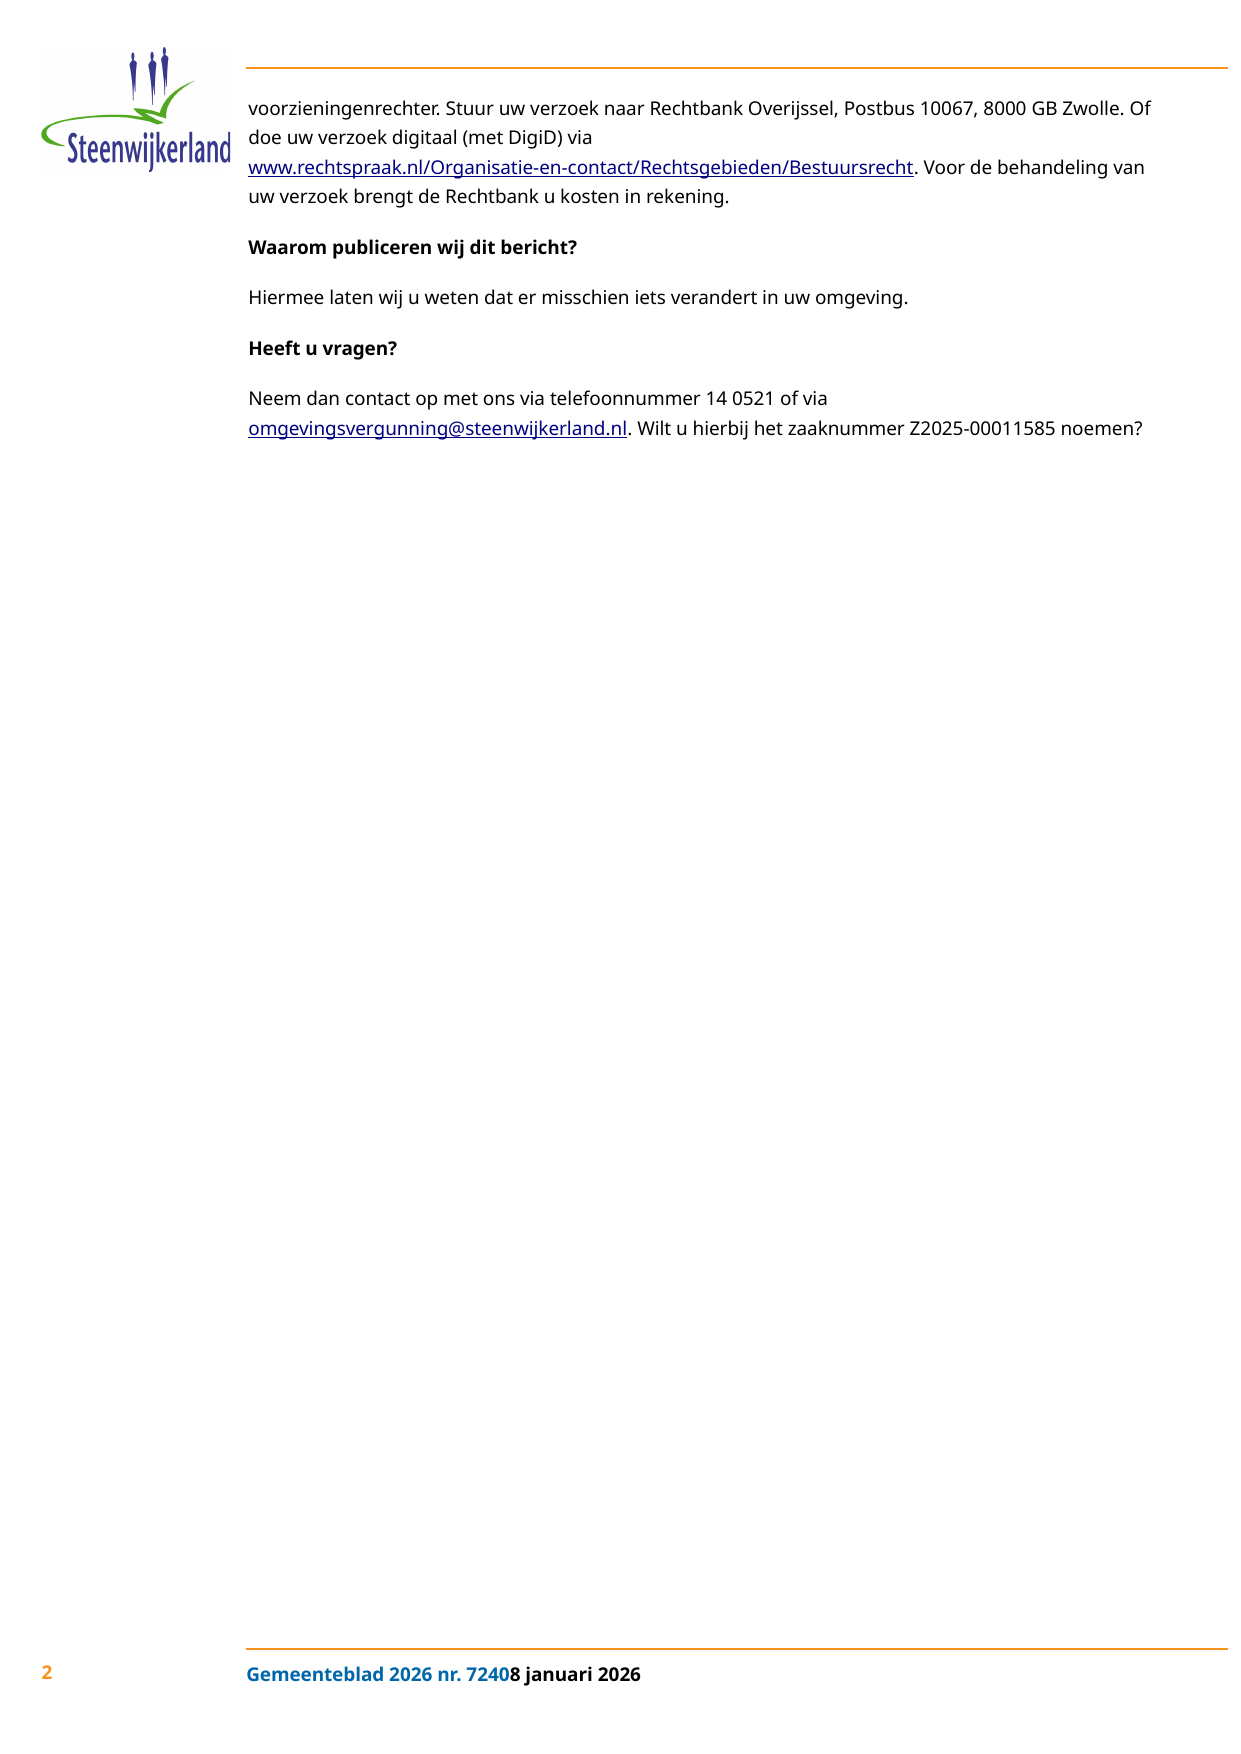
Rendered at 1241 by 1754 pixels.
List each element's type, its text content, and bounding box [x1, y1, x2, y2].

picture [41, 47, 231, 172]
text Hiermee laten wij u weten dat er misschien iets verandert in uw omgeving. [248, 284, 1152, 310]
text Heeft u vragen? [248, 335, 1152, 361]
text Waarom publiceren wij dit bericht? [248, 234, 1152, 260]
text voorzieningenrechter. Stuur uw verzoek naar Rechtbank Overijssel, Postbus 10067, 8000 GB Zwolle. Of doe uw verzoek digitaal (met DigiD) via www.rechtspraak.nl/Organisatie-en-contact/Rechtsgebieden/Bestuursrecht. Voor de behandeling van uw verzoek brengt de Rechtbank u kosten in rekening. [248, 95, 1152, 209]
text Neem dan contact op met ons via telefoonnummer 14 0521 of via omgevingsvergunning@steenwijkerland.nl. Wilt u hierbij het zaaknummer Z2025-00011585 noemen? [248, 385, 1152, 441]
